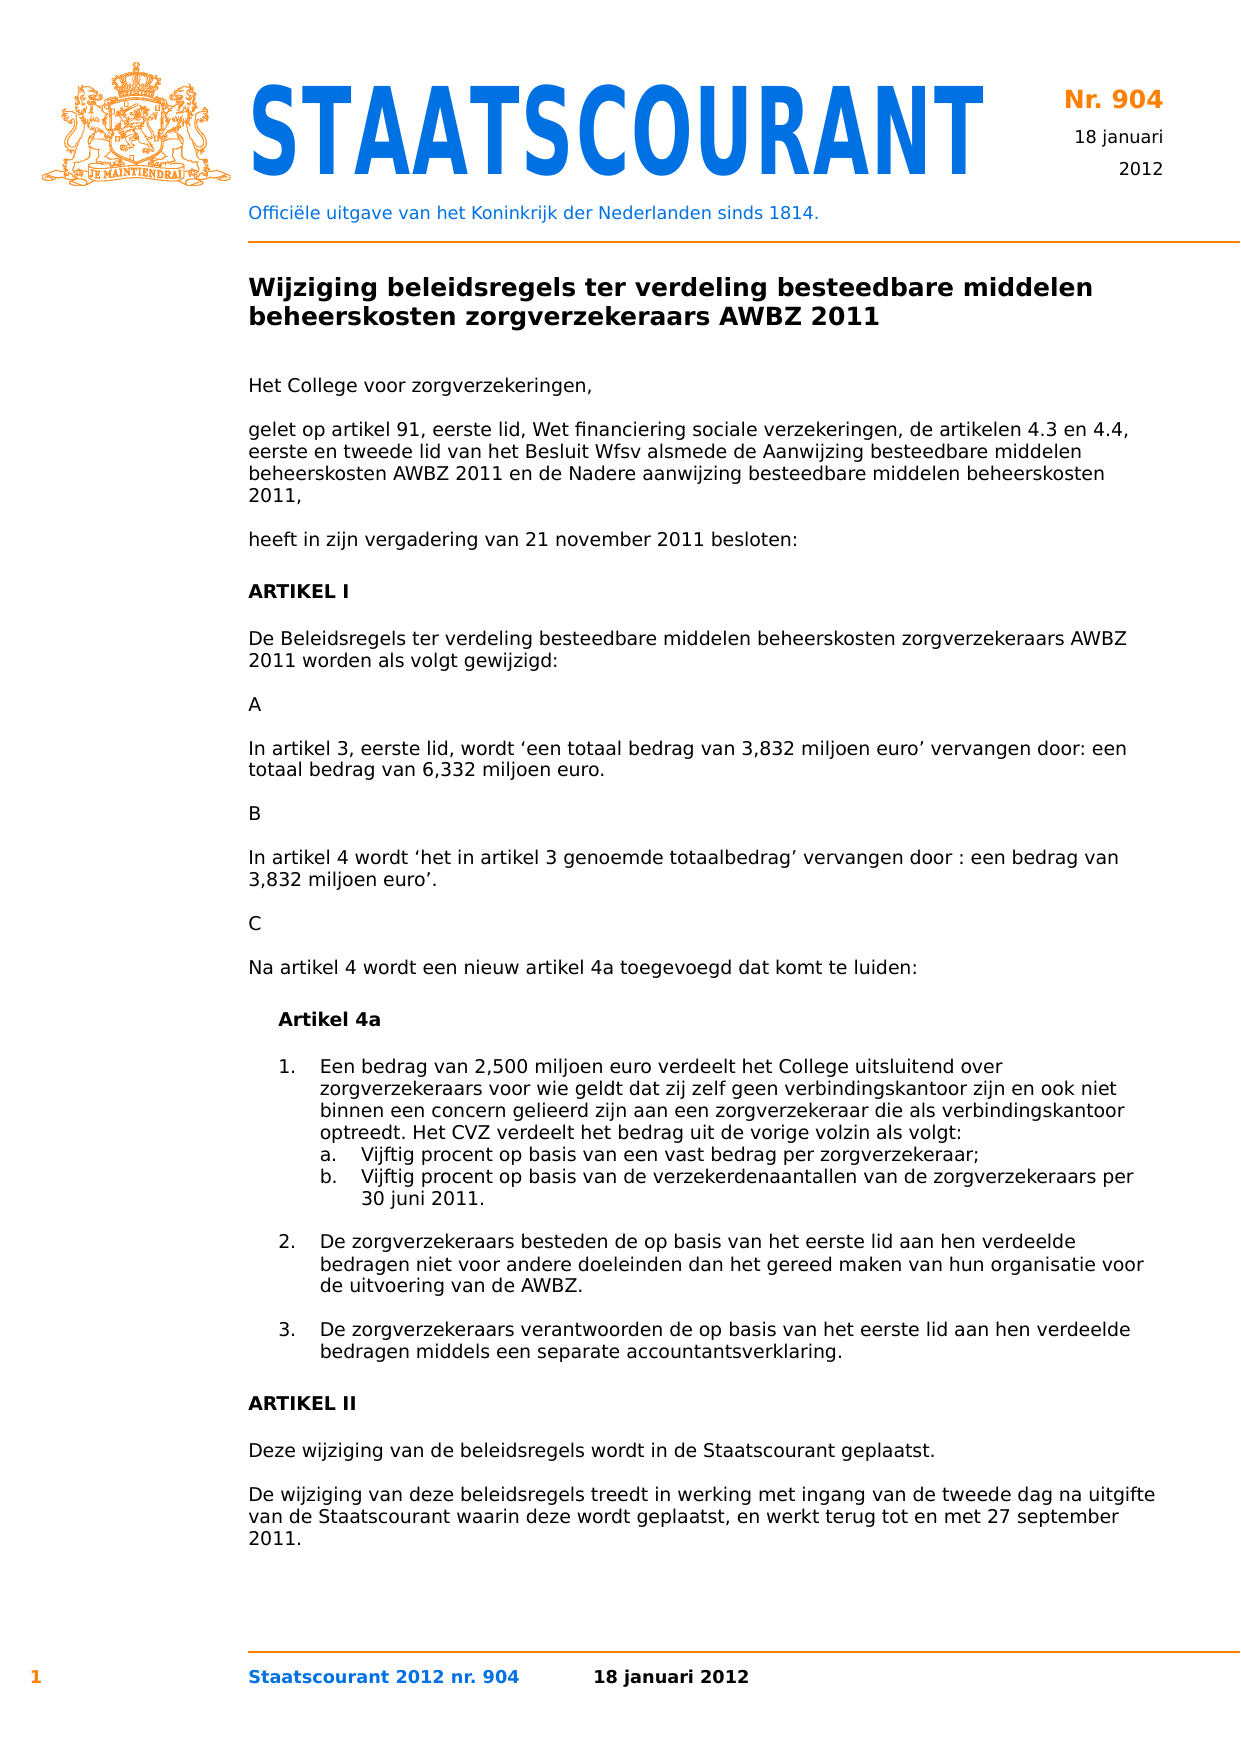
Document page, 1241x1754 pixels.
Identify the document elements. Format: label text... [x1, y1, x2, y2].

text Het College voor zorgverzekeringen, [248, 375, 1163, 397]
text De wijziging van deze beleidsregels treedt in werking met ingang van de tweede dag na uitgifte van de Staatscourant waarin deze wordt geplaatst, en werkt terug tot en met 27 september 2011. [248, 1484, 1163, 1550]
text 2. De zorgverzekeraars besteden de op basis van het eerste lid aan hen verdeelde bedragen niet voor andere doeleinden dan het gereed maken van hun organisatie voor de uitvoering van de AWBZ. [278, 1231, 1163, 1297]
subtitle Wijziging beleidsregels ter verdeling besteedbare middelen beheerskosten zorgverzekeraars AWBZ 2011 [248, 273, 1163, 331]
text B [248, 803, 1163, 825]
text Deze wijziging van de beleidsregels wordt in de Staatscourant geplaatst. [248, 1440, 1163, 1462]
text C [248, 913, 1163, 935]
subtitle ARTIKEL I [248, 581, 1163, 603]
text Na artikel 4 wordt een nieuw artikel 4a toegevoegd dat komt te luiden: [248, 957, 1163, 979]
text De Beleidsregels ter verdeling besteedbare middelen beheerskosten zorgverzekeraars AWBZ 2011 worden als volgt gewijzigd: [248, 628, 1163, 672]
table_cell 2012 [998, 153, 1240, 203]
text gelet op artikel 91, eerste lid, Wet financiering sociale verzekeringen, de artikelen 4.3 en 4.4, eerste en tweede lid van het Besluit Wfsv alsmede de Aanwijzing besteedbare middelen beheerskosten AWBZ 2011 en de Nadere aanwijzing besteedbare middelen beheerskosten 2011, [248, 419, 1163, 507]
text a. Vijftig procent op basis van een vast bedrag per zorgverzekeraar; [319, 1144, 1163, 1166]
text In artikel 3, eerste lid, wordt ‘een totaal bedrag van 3,832 miljoen euro’ vervangen door: een totaal bedrag van 6,332 miljoen euro. [248, 737, 1163, 781]
subtitle ARTIKEL II [248, 1393, 1163, 1415]
text heeft in zijn vergadering van 21 november 2011 besloten: [248, 529, 1163, 551]
text In artikel 4 wordt ‘het in artikel 3 genoemde totaalbedrag’ vervangen door : een bedrag van 3,832 miljoen euro’. [248, 847, 1163, 891]
subtitle Artikel 4a [278, 1009, 1163, 1031]
text 3. De zorgverzekeraars verantwoorden de op basis van het eerste lid aan hen verdeelde bedragen middels een separate accountantsverklaring. [278, 1319, 1163, 1363]
text A [248, 693, 1163, 716]
text 1. Een bedrag van 2,500 miljoen euro verdeelt het College uitsluitend over zorgverzekeraars voor wie geldt dat zij zelf geen verbindingskantoor zijn en ook niet binnen een concern gelieerd zijn aan een zorgverzekeraar die als verbindingskantoor optreedt. Het CVZ verdeelt het bedrag uit de vorige volzin als volgt: [278, 1056, 1163, 1144]
table_cell Officiële uitgave van het Koninkrijk der Nederlanden sinds 1814. [248, 203, 1240, 241]
picture [41, 62, 231, 186]
table_cell 18 januari [998, 121, 1240, 153]
table_header STAATSCOURANT [248, 62, 998, 203]
text b. Vijftig procent op basis van de verzekerdenaantallen van de zorgverzekeraars per 30 juni 2011. [319, 1166, 1163, 1209]
table_header [25, 62, 248, 241]
table_header Nr. 904 [998, 62, 1240, 121]
